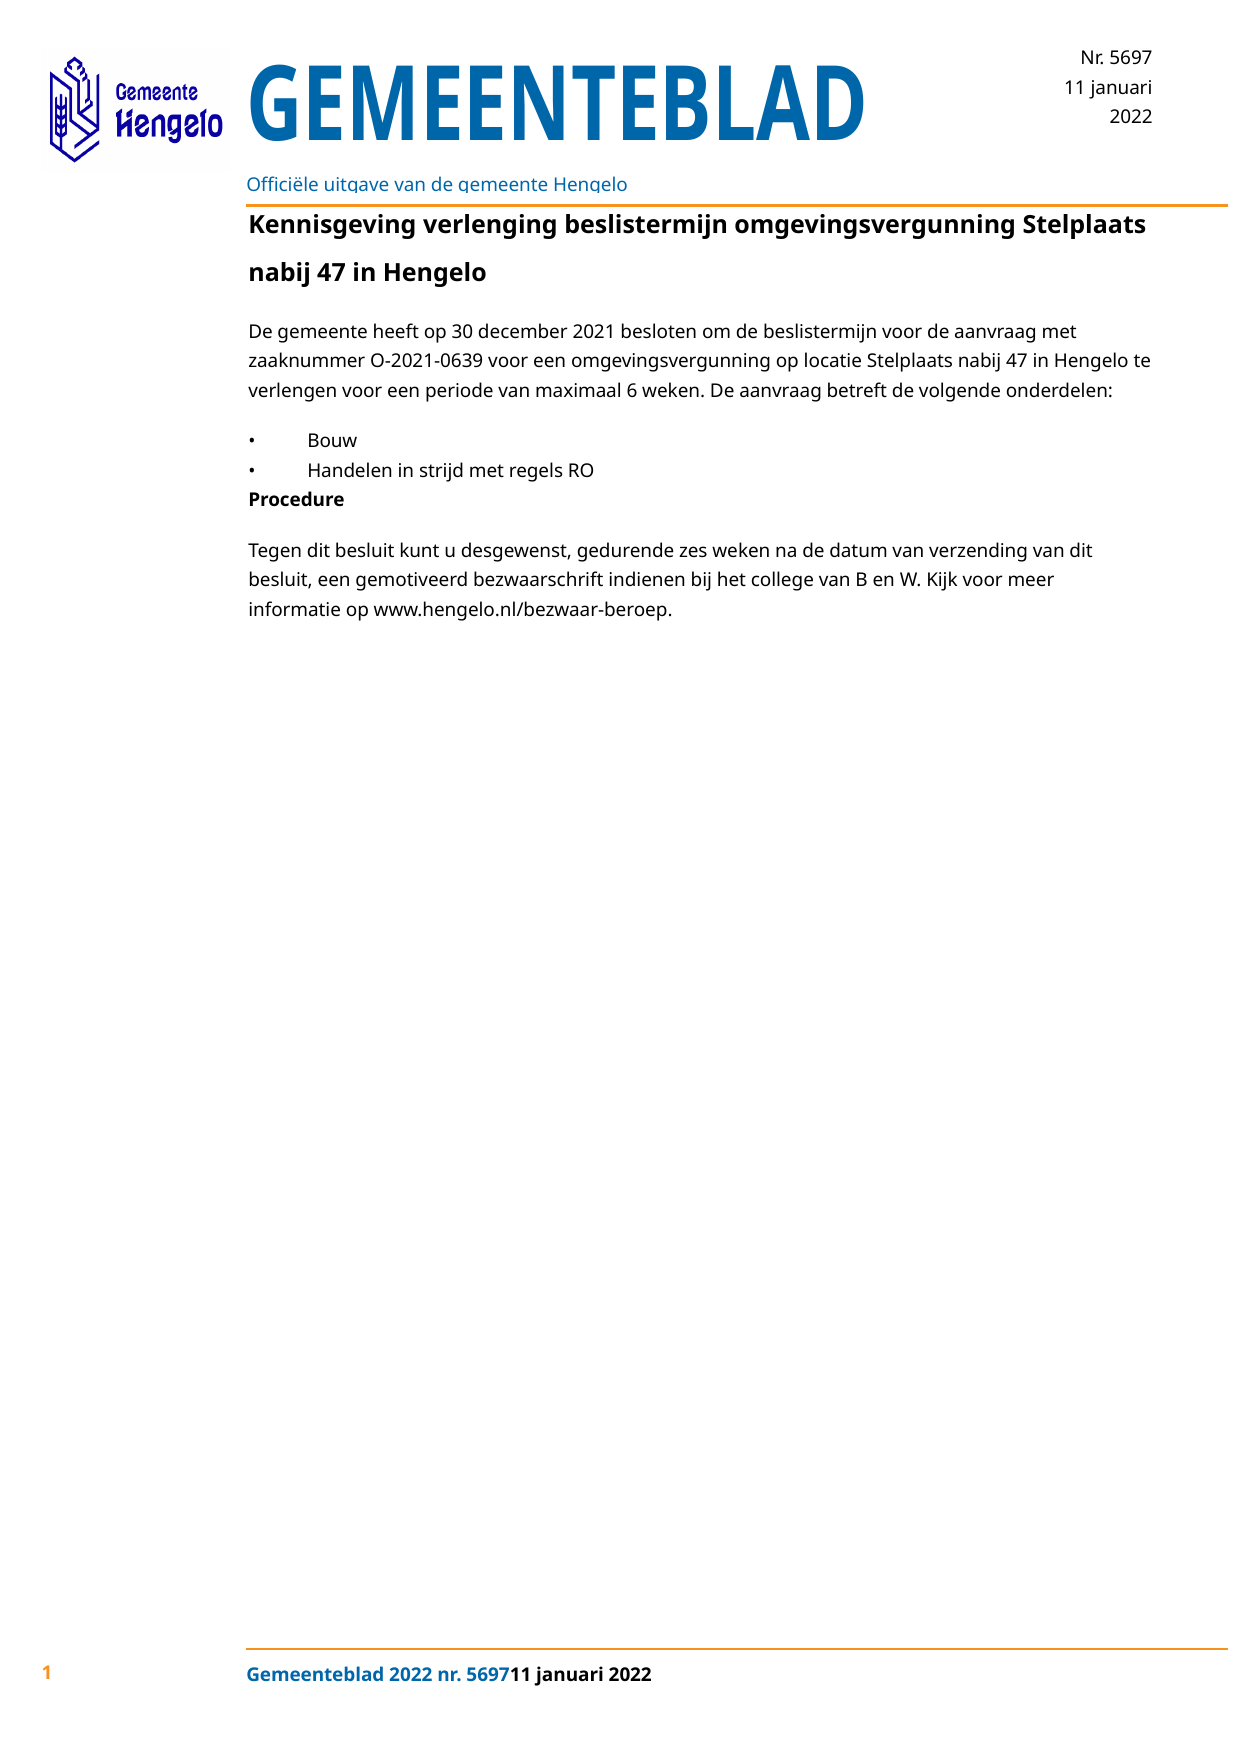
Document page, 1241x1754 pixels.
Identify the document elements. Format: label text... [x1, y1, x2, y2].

text Procedure [248, 487, 1152, 512]
list Handelen in strijd met regels RO [248, 457, 1152, 483]
text De gemeente heeft op 30 december 2021 besloten om de beslistermijn voor de aanvraag met zaaknummer O-2021-0639 voor een omgevingsvergunning op locatie Stelplaats nabij 47 in Hengelo te verlengen voor een periode van maximaal 6 weken. De aanvraag betreft de volgende onderdelen: [248, 318, 1152, 403]
picture [41, 47, 231, 172]
list Bouw [248, 427, 1152, 453]
text Kennisgeving verlenging beslistermijn omgevingsvergunning Stelplaats nabij 47 in Hengelo [248, 207, 1152, 288]
text Tegen dit besluit kunt u desgewenst, gedurende zes weken na de datum van verzending van dit besluit, een gemotiveerd bezwaarschrift indienen bij het college van B en W. Kijk voor meer informatie op www.hengelo.nl/bezwaar-beroep. [248, 537, 1152, 622]
